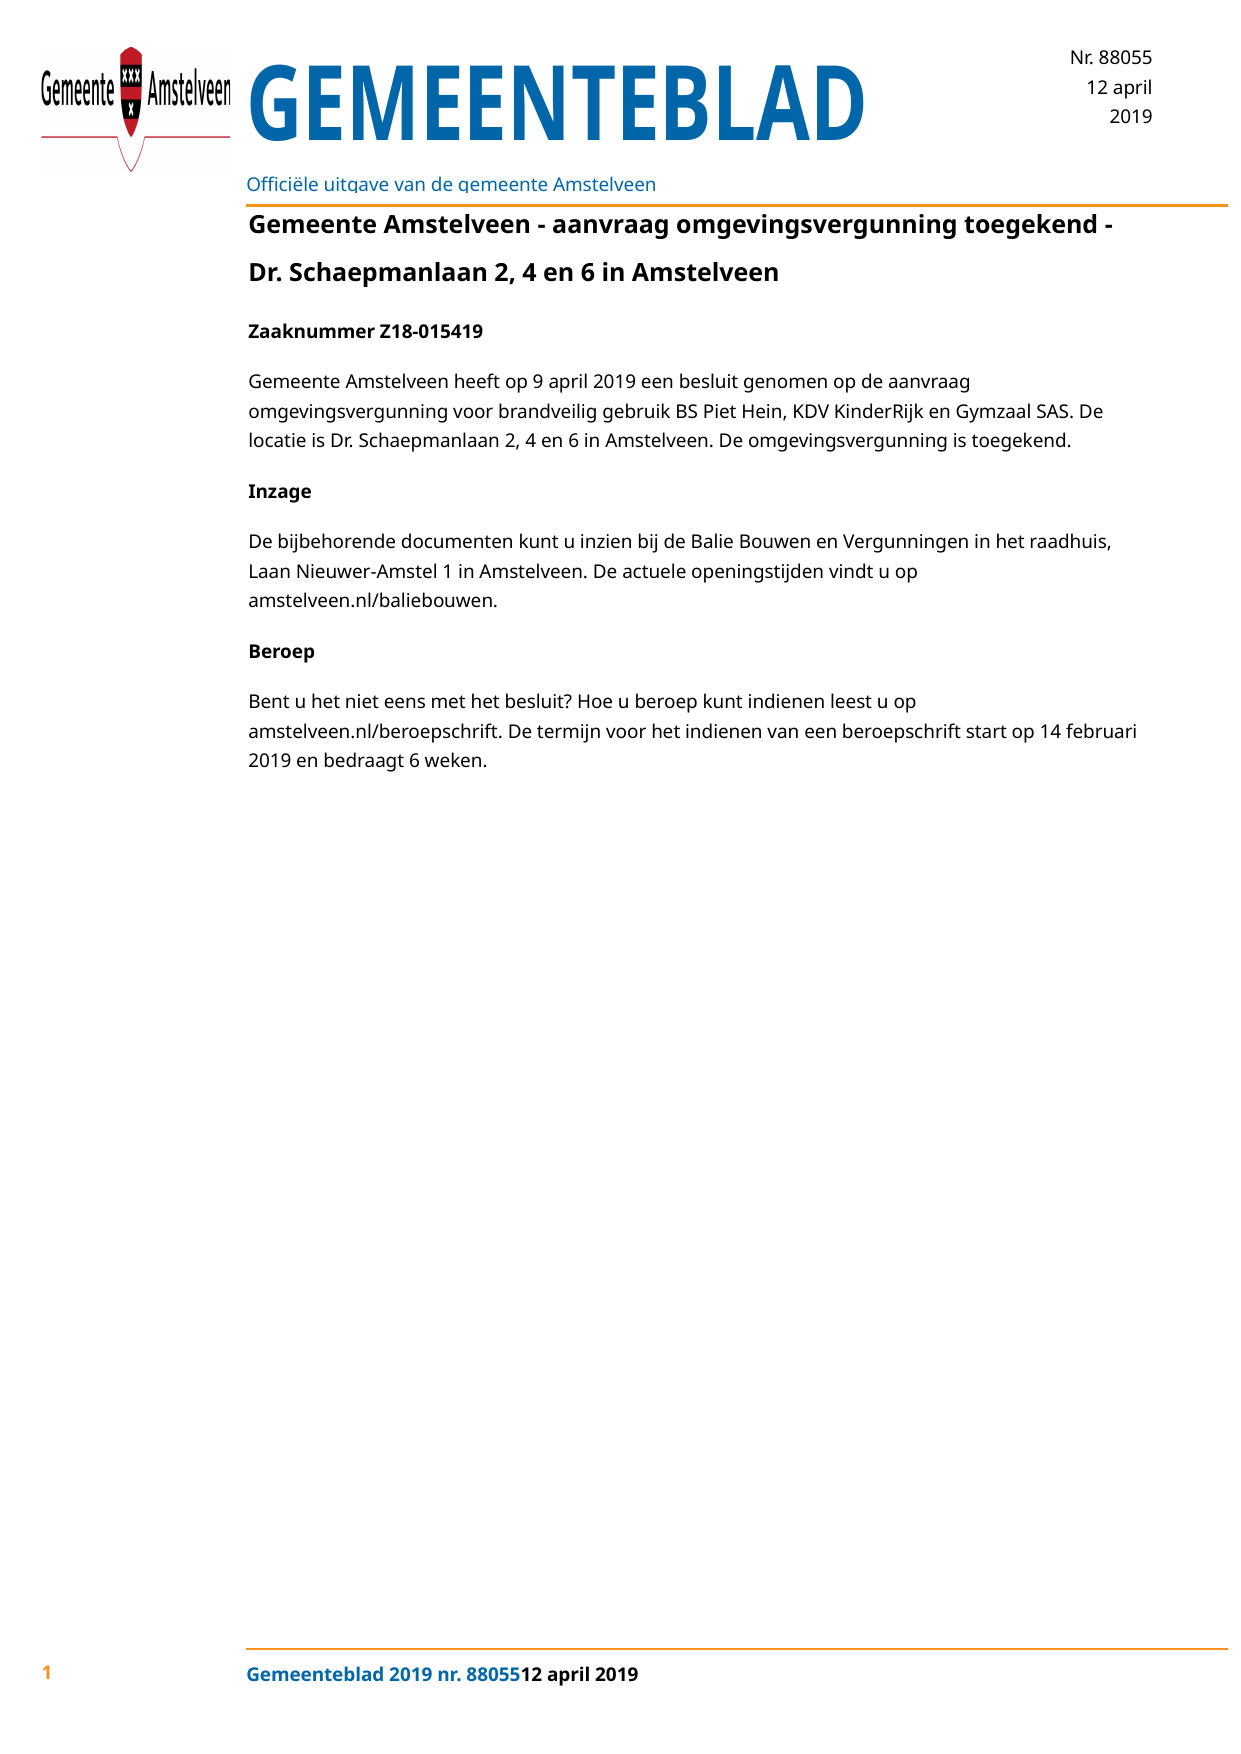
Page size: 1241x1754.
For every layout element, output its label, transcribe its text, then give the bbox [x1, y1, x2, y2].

picture [41, 47, 231, 172]
text Gemeente Amstelveen - aanvraag omgevingsvergunning toegekend - Dr. Schaepmanlaan 2, 4 en 6 in Amstelveen [248, 207, 1152, 288]
text Inzage [248, 478, 1152, 504]
text Gemeente Amstelveen heeft op 9 april 2019 een besluit genomen op de aanvraag omgevingsvergunning voor brandveilig gebruik BS Piet Hein, KDV KinderRijk en Gymzaal SAS. De locatie is Dr. Schaepmanlaan 2, 4 en 6 in Amstelveen. De omgevingsvergunning is toegekend. [248, 368, 1152, 453]
text De bijbehorende documenten kunt u inzien bij de Balie Bouwen en Vergunningen in het raadhuis, Laan Nieuwer-Amstel 1 in Amstelveen. De actuele openingstijden vindt u op amstelveen.nl/baliebouwen. [248, 528, 1152, 613]
text Beroep [248, 638, 1152, 664]
text Zaaknummer Z18-015419 [248, 318, 1152, 344]
text Bent u het niet eens met het besluit? Hoe u beroep kunt indienen leest u op amstelveen.nl/beroepschrift. De termijn voor het indienen van een beroepschrift start op 14 februari 2019 en bedraagt 6 weken. [248, 688, 1152, 773]
